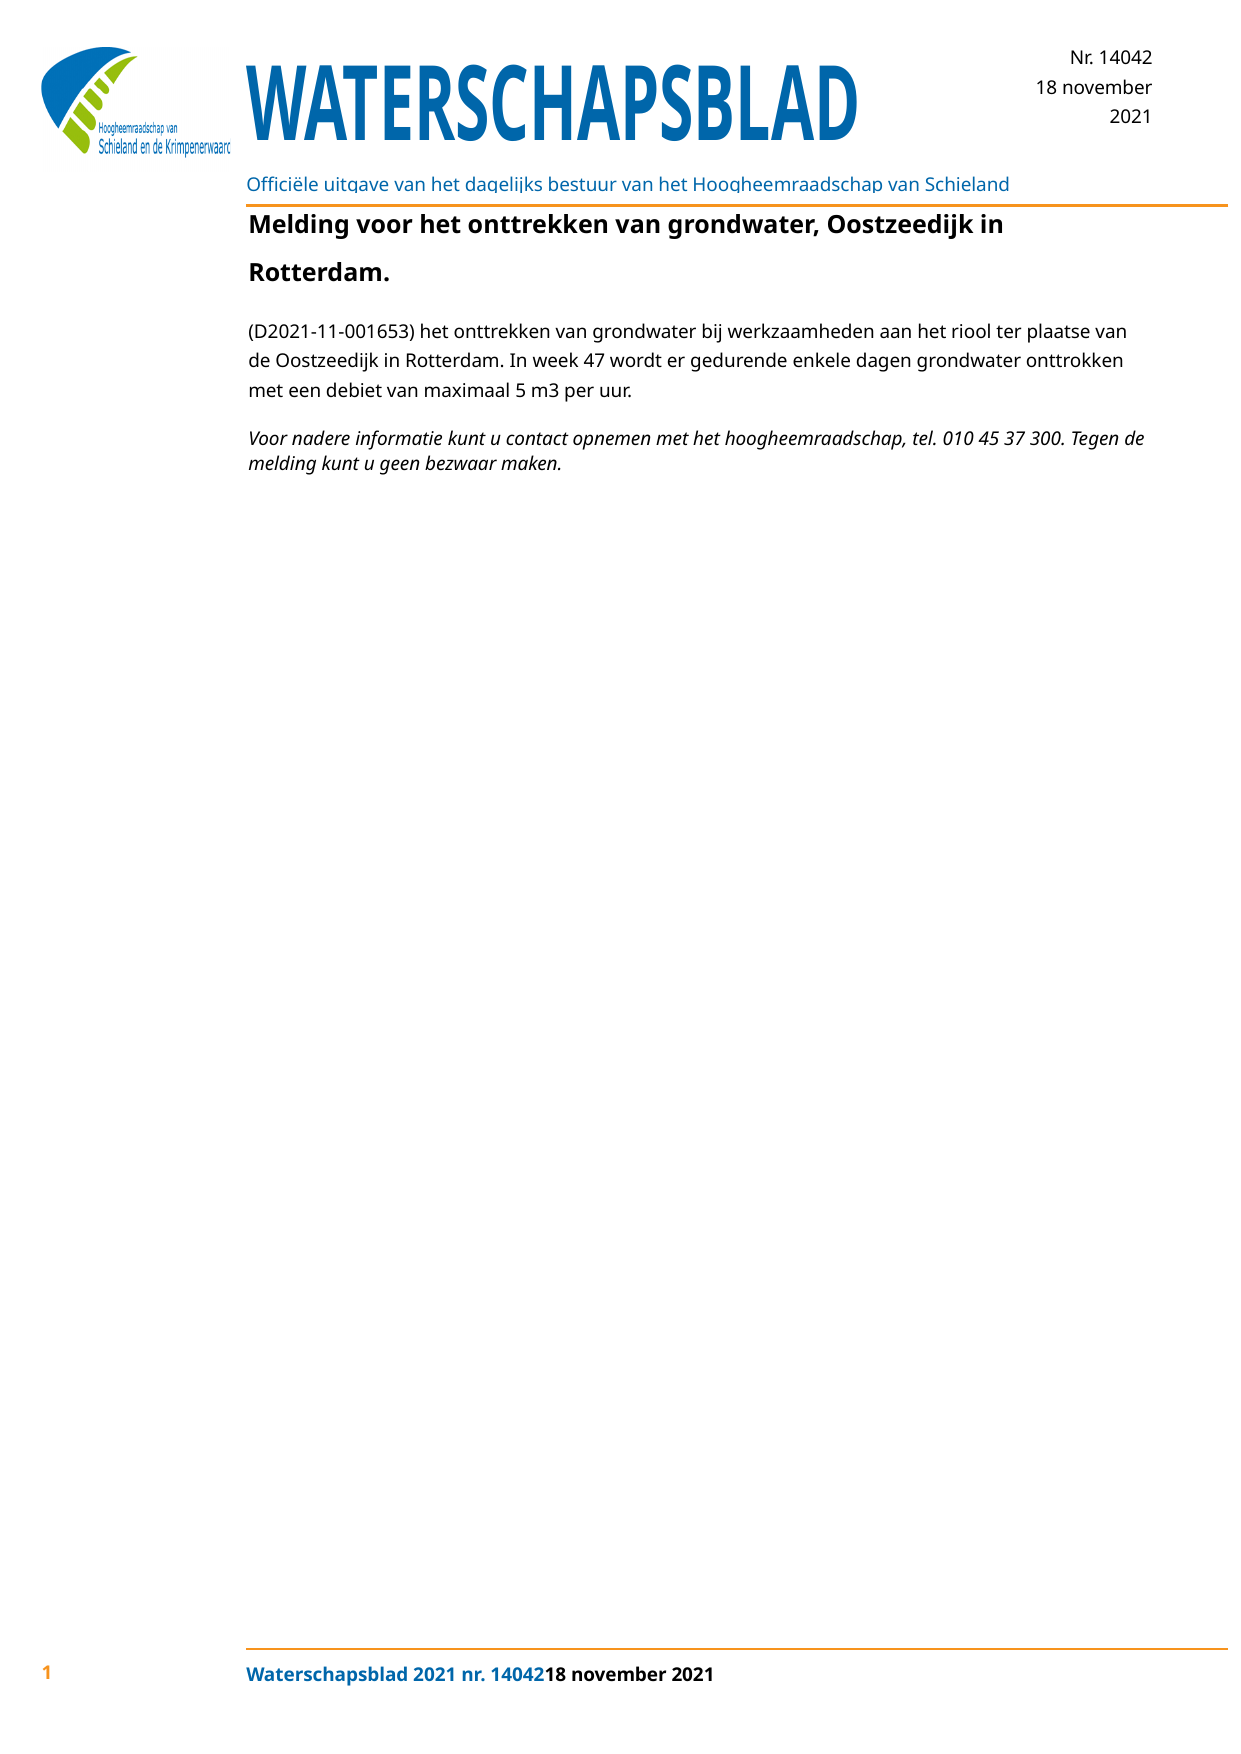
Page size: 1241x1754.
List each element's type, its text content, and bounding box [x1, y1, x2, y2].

text Melding voor het onttrekken van grondwater, Oostzeedijk in Rotterdam. [248, 207, 1152, 288]
text (D2021-11-001653) het onttrekken van grondwater bij werkzaamheden aan het riool ter plaatse van de Oostzeedijk in Rotterdam. In week 47 wordt er gedurende enkele dagen grondwater onttrokken met een debiet van maximaal 5 m3 per uur. [248, 318, 1152, 403]
picture [41, 47, 231, 172]
text Voor nadere informatie kunt u contact opnemen met het hoogheemraadschap, tel. 010 45 37 300. Tegen de melding kunt u geen bezwaar maken. [248, 425, 1152, 476]
